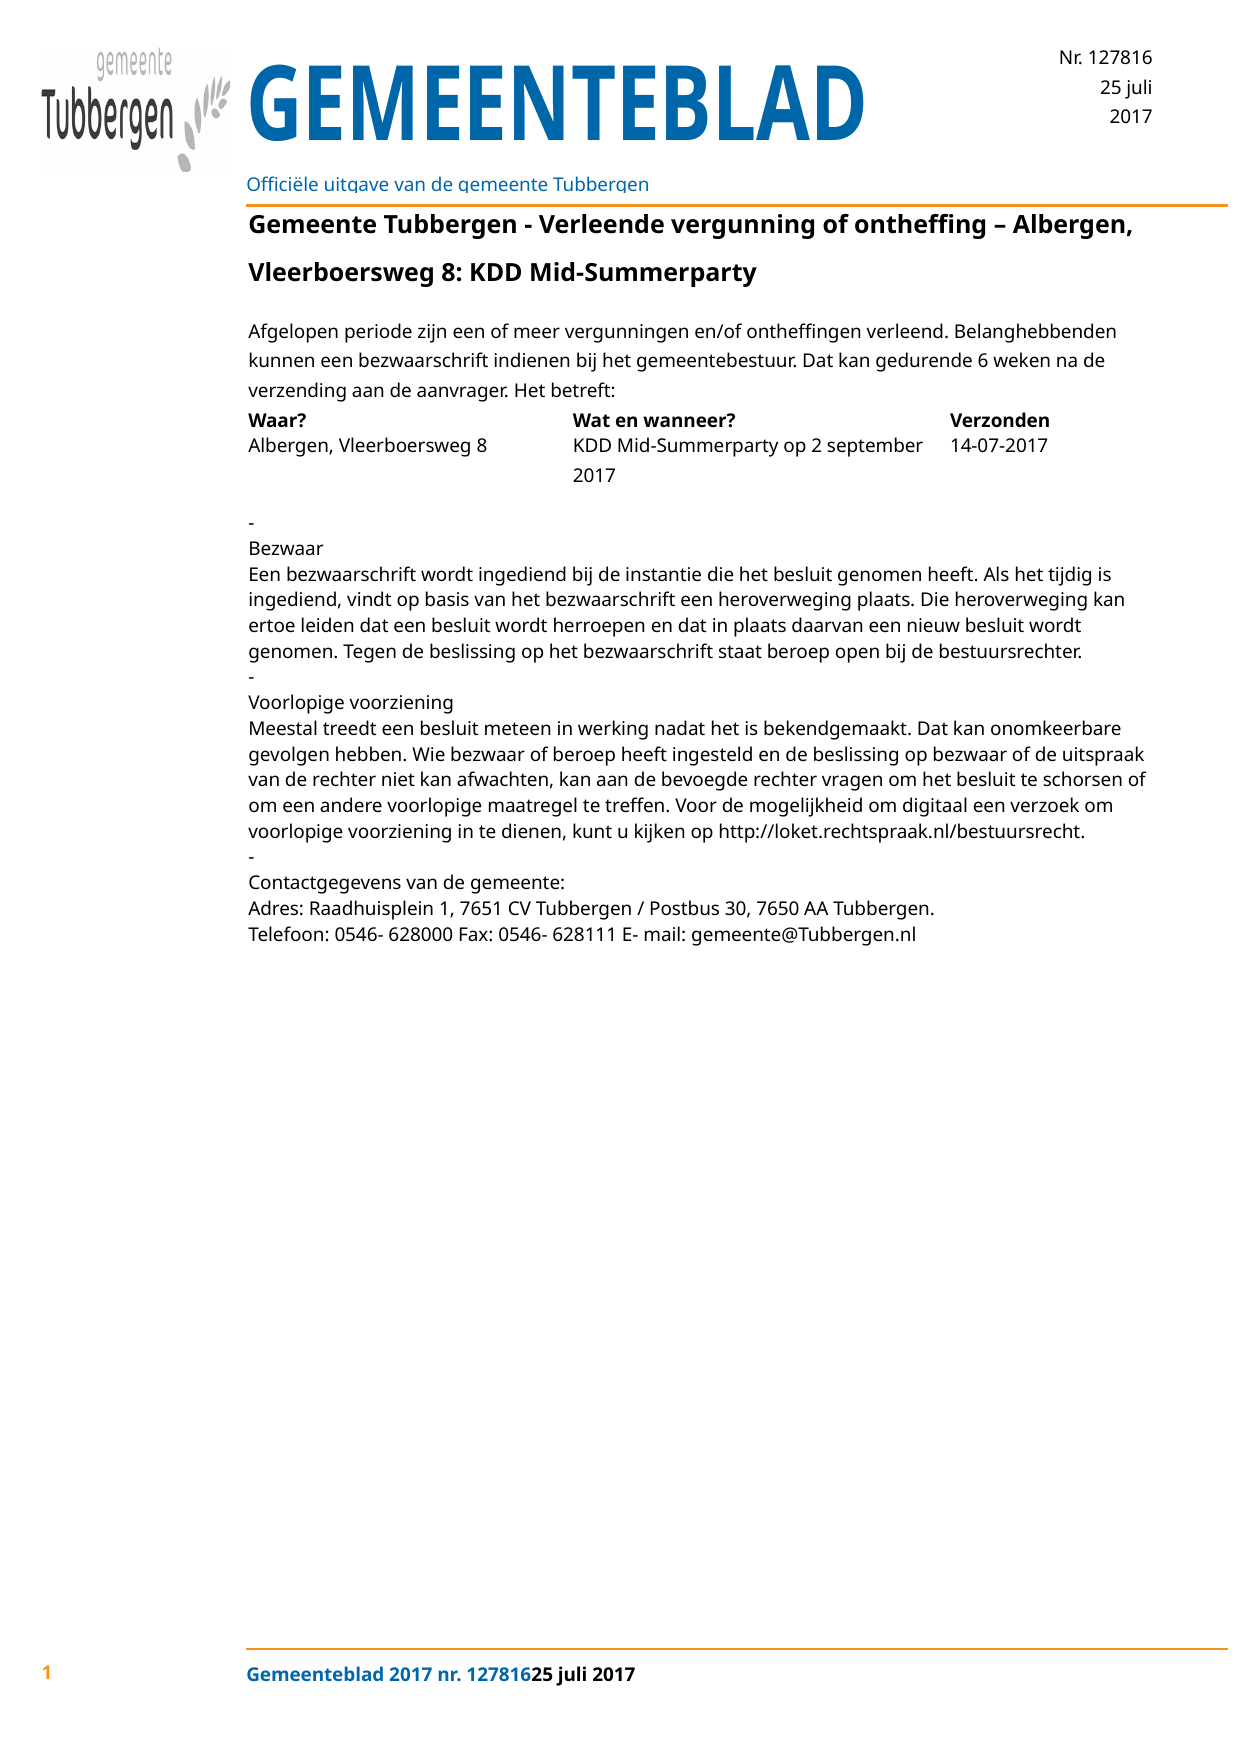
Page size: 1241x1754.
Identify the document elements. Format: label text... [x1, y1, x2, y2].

text - [248, 664, 1152, 689]
text - [248, 844, 1152, 869]
table_header Waar? [248, 407, 573, 432]
text Een bezwaarschrift wordt ingediend bij de instantie die het besluit genomen heeft. Als het tijdig is ingediend, vindt op basis van het bezwaarschrift een heroverweging plaats. Die heroverweging kan ertoe leiden dat een besluit wordt herroepen en dat in plaats daarvan een nieuw besluit wordt genomen. Tegen de beslissing op het bezwaarschrift staat beroep open bij de bestuursrechter. [248, 561, 1152, 664]
picture [41, 47, 231, 172]
text Voorlopige voorziening [248, 689, 1152, 715]
table_cell 14-07-2017 [950, 433, 1152, 488]
text Telefoon: 0546- 628000 Fax: 0546- 628111 E- mail: gemeente@Tubbergen.nl [248, 921, 1152, 947]
table_header Verzonden [950, 407, 1152, 432]
text Adres: Raadhuisplein 1, 7651 CV Tubbergen / Postbus 30, 7650 AA Tubbergen. [248, 895, 1152, 921]
text Meestal treedt een besluit meteen in werking nadat het is bekendgemaakt. Dat kan onomkeerbare gevolgen hebben. Wie bezwaar of beroep heeft ingesteld en de beslissing op bezwaar of de uitspraak van de rechter niet kan afwachten, kan aan de bevoegde rechter vragen om het besluit te schorsen of om een andere voorlopige maatregel te treffen. Voor de mogelijkheid om digitaal een verzoek om voorlopige voorziening in te dienen, kunt u kijken op http://loket.rechtspraak.nl/bestuursrecht. [248, 715, 1152, 844]
text Afgelopen periode zijn een of meer vergunningen en/of ontheffingen verleend. Belanghebbenden kunnen een bezwaarschrift indienen bij het gemeentebestuur. Dat kan gedurende 6 weken na de verzending aan de aanvrager. Het betreft: [248, 318, 1152, 403]
text Gemeente Tubbergen - Verleende vergunning of ontheffing – Albergen, Vleerboersweg 8: KDD Mid-Summerparty [248, 207, 1152, 288]
text Contactgegevens van de gemeente: [248, 869, 1152, 895]
table_cell Albergen, Vleerboersweg 8 [248, 433, 573, 488]
table_header Wat en wanneer? [573, 407, 950, 432]
table_cell KDD Mid-Summerparty op 2 september 2017 [573, 433, 950, 488]
text Bezwaar [248, 535, 1152, 561]
text - [248, 509, 1152, 535]
